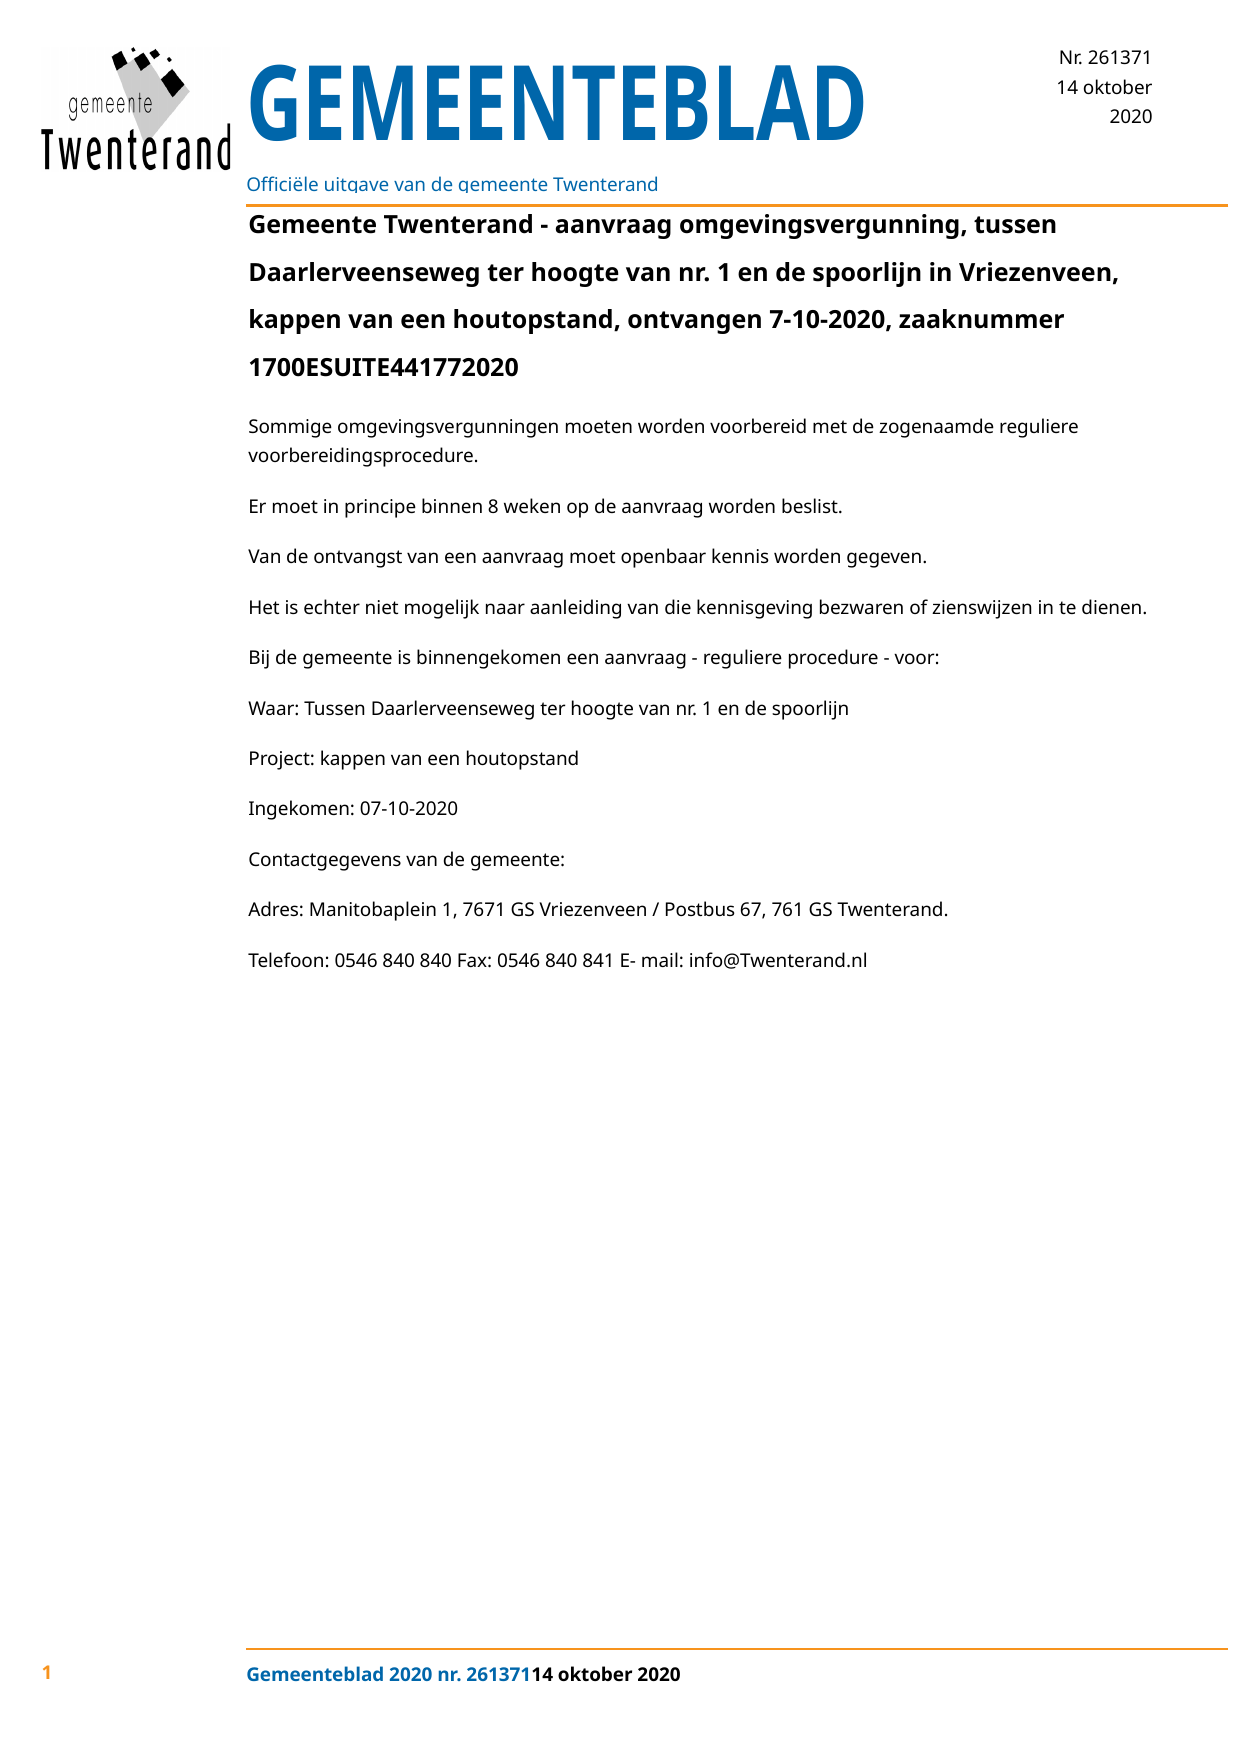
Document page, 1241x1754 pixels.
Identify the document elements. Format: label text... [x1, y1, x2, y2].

text Van de ontvangst van een aanvraag moet openbaar kennis worden gegeven. [248, 543, 1152, 569]
text Het is echter niet mogelijk naar aanleiding van die kennisgeving bezwaren of zienswijzen in te dienen. [248, 594, 1152, 620]
text Contactgegevens van de gemeente: [248, 846, 1152, 872]
picture [41, 47, 231, 172]
text Er moet in principe binnen 8 weken op de aanvraag worden beslist. [248, 493, 1152, 519]
text Gemeente Twenterand - aanvraag omgevingsvergunning, tussen Daarlerveenseweg ter hoogte van nr. 1 en de spoorlijn in Vriezenveen, kappen van een houtopstand, ontvangen 7-10-2020, zaaknummer 1700ESUITE441772020 [248, 207, 1152, 384]
text Ingekomen: 07-10-2020 [248, 796, 1152, 821]
text Project: kappen van een houtopstand [248, 745, 1152, 771]
text Telefoon: 0546 840 840 Fax: 0546 840 841 E- mail: info@Twenterand.nl [248, 947, 1152, 973]
text Bij de gemeente is binnengekomen een aanvraag - reguliere procedure - voor: [248, 644, 1152, 670]
text Sommige omgevingsvergunningen moeten worden voorbereid met de zogenaamde reguliere voorbereidingsprocedure. [248, 413, 1152, 468]
text Waar: Tussen Daarlerveenseweg ter hoogte van nr. 1 en de spoorlijn [248, 695, 1152, 721]
text Adres: Manitobaplein 1, 7671 GS Vriezenveen / Postbus 67, 761 GS Twenterand. [248, 896, 1152, 922]
